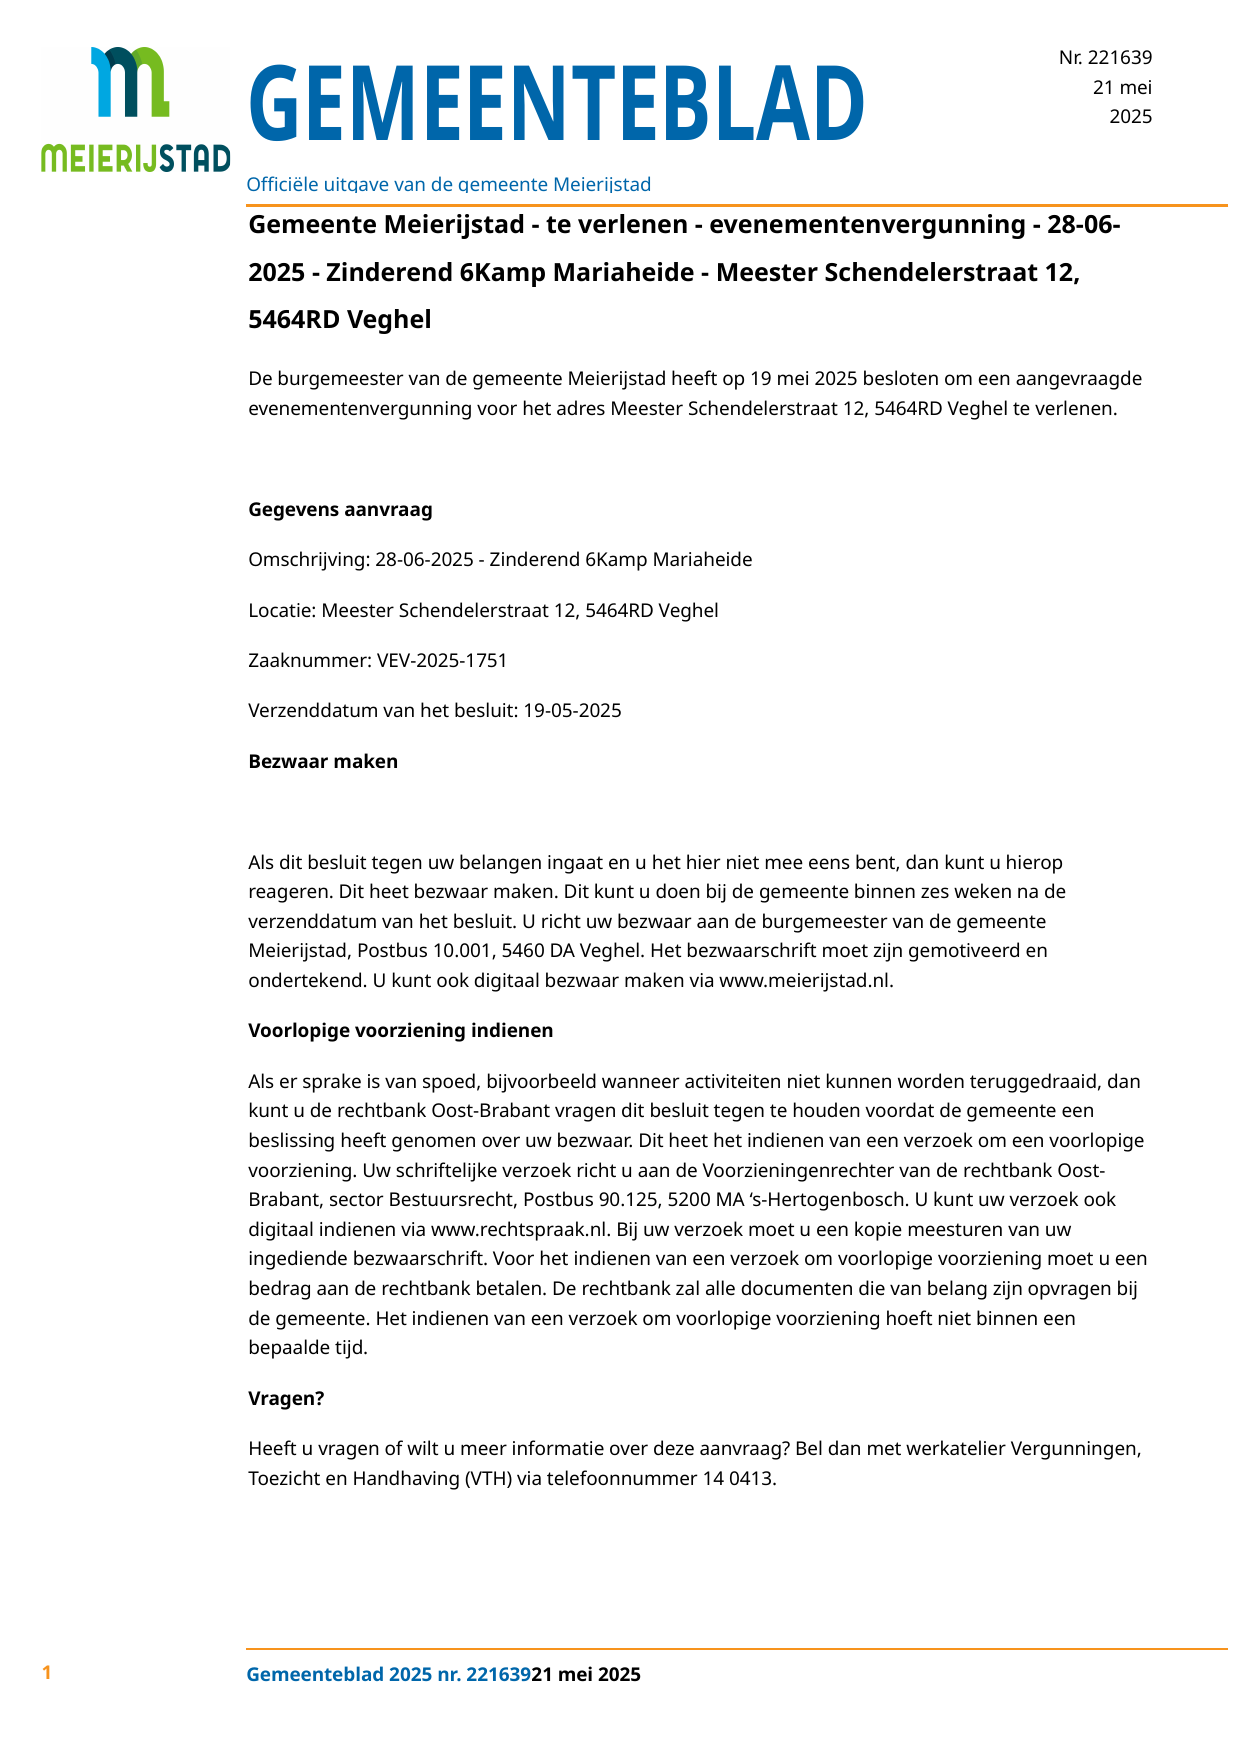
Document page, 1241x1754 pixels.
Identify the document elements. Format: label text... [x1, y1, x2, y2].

text Gegevens aanvraag [248, 496, 1152, 522]
text De burgemeester van de gemeente Meierijstad heeft op 19 mei 2025 besloten om een aangevraagde evenementenvergunning voor het adres Meester Schendelerstraat 12, 5464RD Veghel te verlenen. [248, 366, 1152, 421]
text Voorlopige voorziening indienen [248, 1018, 1152, 1043]
picture [41, 47, 231, 172]
text Als dit besluit tegen uw belangen ingaat en u het hier niet mee eens bent, dan kunt u hierop reageren. Dit heet bezwaar maken. Dit kunt u doen bij de gemeente binnen zes weken na de verzenddatum van het besluit. U richt uw bezwaar aan de burgemeester van de gemeente Meierijstad, Postbus 10.001, 5460 DA Veghel. Het bezwaarschrift moet zijn gemotiveerd en ondertekend. U kunt ook digitaal bezwaar maken via www.meierijstad.nl. [248, 849, 1152, 993]
text Omschrijving: 28-06-2025 - Zinderend 6Kamp Mariaheide [248, 546, 1152, 572]
text Zaaknummer: VEV-2025-1751 [248, 647, 1152, 673]
text Heeft u vragen of wilt u meer informatie over deze aanvraag? Bel dan met werkatelier Vergunningen, Toezicht en Handhaving (VTH) via telefoonnummer 14 0413. [248, 1435, 1152, 1490]
text Verzenddatum van het besluit: 19-05-2025 [248, 698, 1152, 723]
text Gemeente Meierijstad - te verlenen - evenementenvergunning - 28-06-2025 - Zinderend 6Kamp Mariaheide - Meester Schendelerstraat 12, 5464RD Veghel [248, 207, 1152, 336]
text Bezwaar maken [248, 748, 1152, 774]
text Vragen? [248, 1385, 1152, 1410]
text Locatie: Meester Schendelerstraat 12, 5464RD Veghel [248, 597, 1152, 622]
text Als er sprake is van spoed, bijvoorbeeld wanneer activiteiten niet kunnen worden teruggedraaid, dan kunt u de rechtbank Oost-Brabant vragen dit besluit tegen te houden voordat de gemeente een beslissing heeft genomen over uw bezwaar. Dit heet het indienen van een verzoek om een voorlopige voorziening. Uw schriftelijke verzoek richt u aan de Voorzieningenrechter van de rechtbank Oost-Brabant, sector Bestuursrecht, Postbus 90.125, 5200 MA ‘s-Hertogenbosch. U kunt uw verzoek ook digitaal indienen via www.rechtspraak.nl. Bij uw verzoek moet u een kopie meesturen van uw ingediende bezwaarschrift. Voor het indienen van een verzoek om voorlopige voorziening moet u een bedrag aan de rechtbank betalen. De rechtbank zal alle documenten die van belang zijn opvragen bij de gemeente. Het indienen van een verzoek om voorlopige voorziening hoeft niet binnen een bepaalde tijd. [248, 1068, 1152, 1360]
